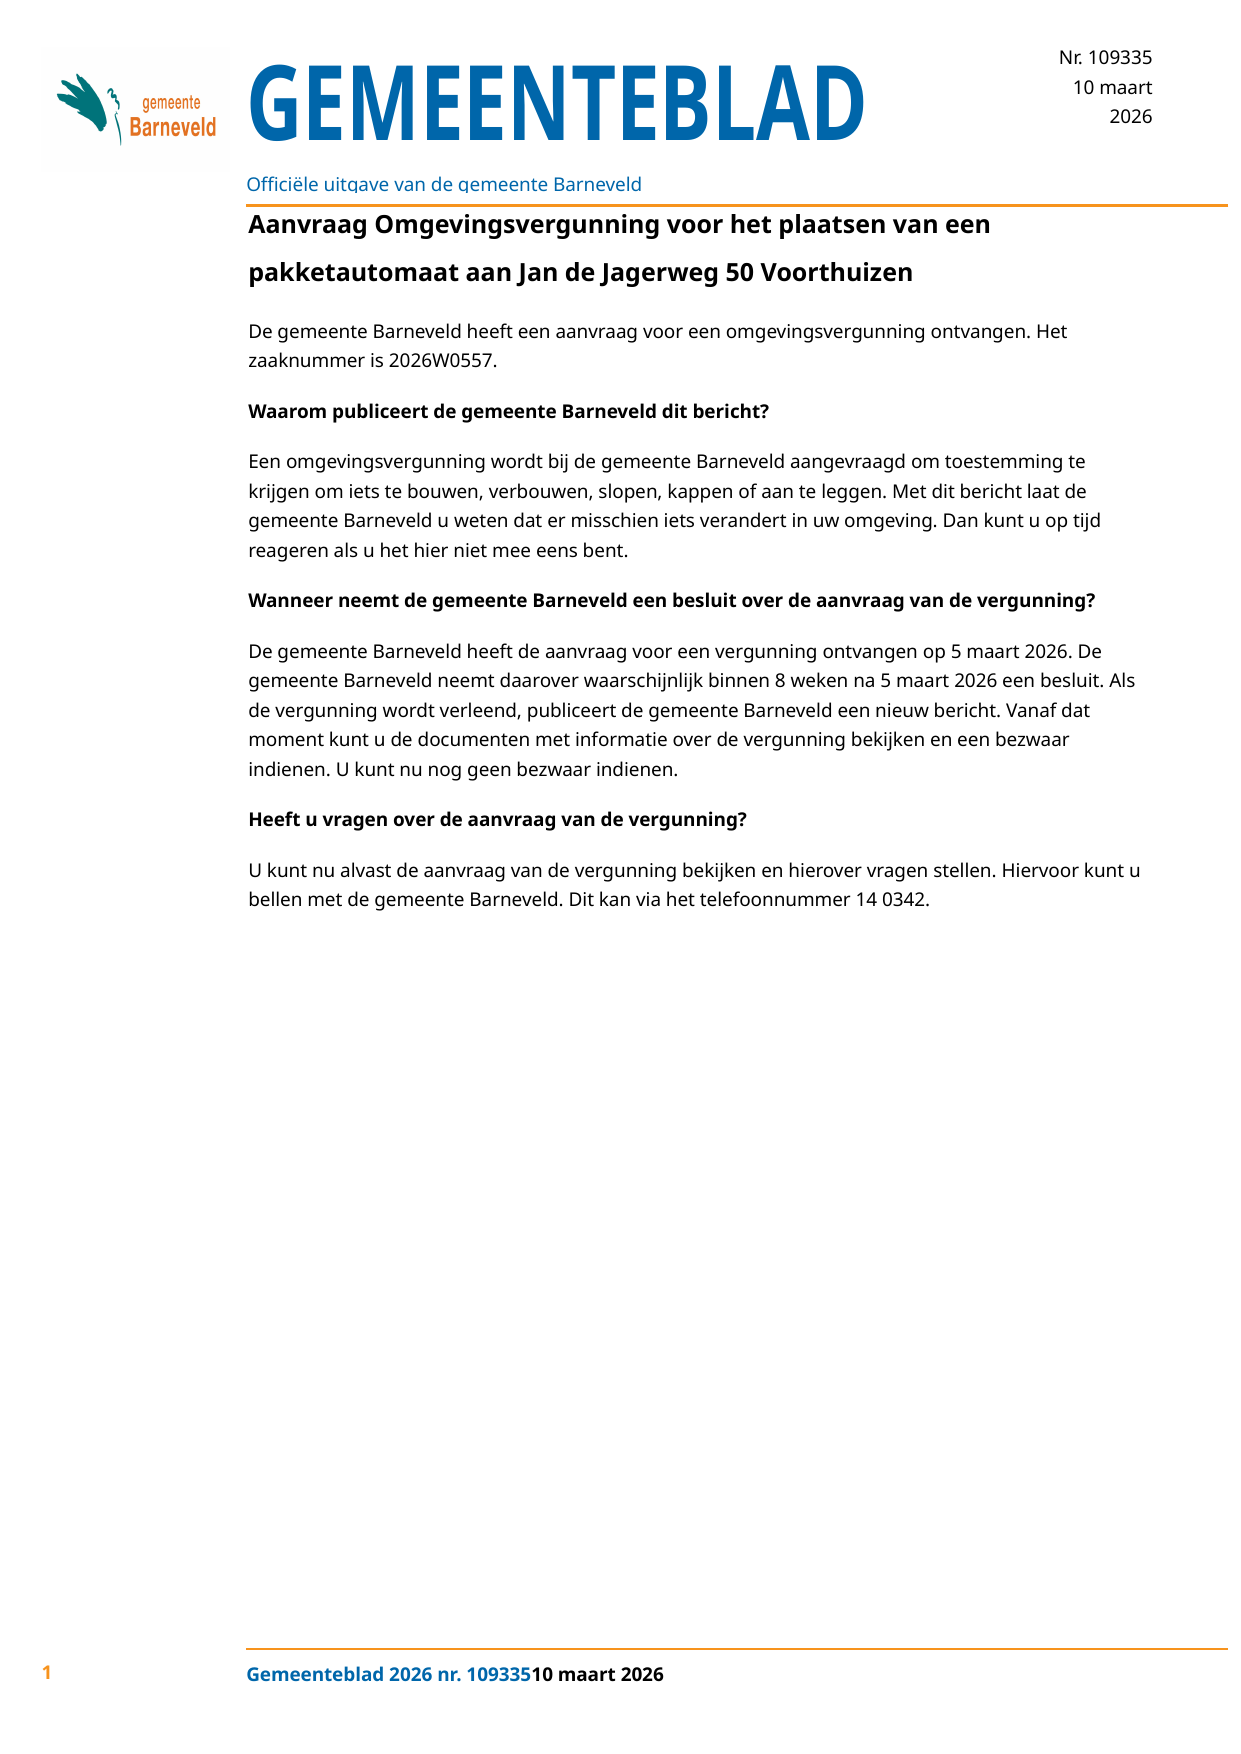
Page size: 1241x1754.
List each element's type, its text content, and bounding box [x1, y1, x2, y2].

text Waarom publiceert de gemeente Barneveld dit bericht? [248, 398, 1152, 424]
picture [41, 47, 231, 172]
text Heeft u vragen over de aanvraag van de vergunning? [248, 807, 1152, 832]
text U kunt nu alvast de aanvraag van de vergunning bekijken en hierover vragen stellen. Hiervoor kunt u bellen met de gemeente Barneveld. Dit kan via het telefoonnummer 14 0342. [248, 857, 1152, 912]
text Een omgevingsvergunning wordt bij de gemeente Barneveld aangevraagd om toestemming te krijgen om iets te bouwen, verbouwen, slopen, kappen of aan te leggen. Met dit bericht laat de gemeente Barneveld u weten dat er misschien iets verandert in uw omgeving. Dan kunt u op tijd reageren als u het hier niet mee eens bent. [248, 448, 1152, 563]
text De gemeente Barneveld heeft een aanvraag voor een omgevingsvergunning ontvangen. Het zaaknummer is 2026W0557. [248, 318, 1152, 373]
text De gemeente Barneveld heeft de aanvraag voor een vergunning ontvangen op 5 maart 2026. De gemeente Barneveld neemt daarover waarschijnlijk binnen 8 weken na 5 maart 2026 een besluit. Als de vergunning wordt verleend, publiceert de gemeente Barneveld een nieuw bericht. Vanaf dat moment kunt u de documenten met informatie over de vergunning bekijken en een bezwaar indienen. U kunt nu nog geen bezwaar indienen. [248, 638, 1152, 782]
text Wanneer neemt de gemeente Barneveld een besluit over de aanvraag van de vergunning? [248, 587, 1152, 613]
text Aanvraag Omgevingsvergunning voor het plaatsen van een pakketautomaat aan Jan de Jagerweg 50 Voorthuizen [248, 207, 1152, 288]
